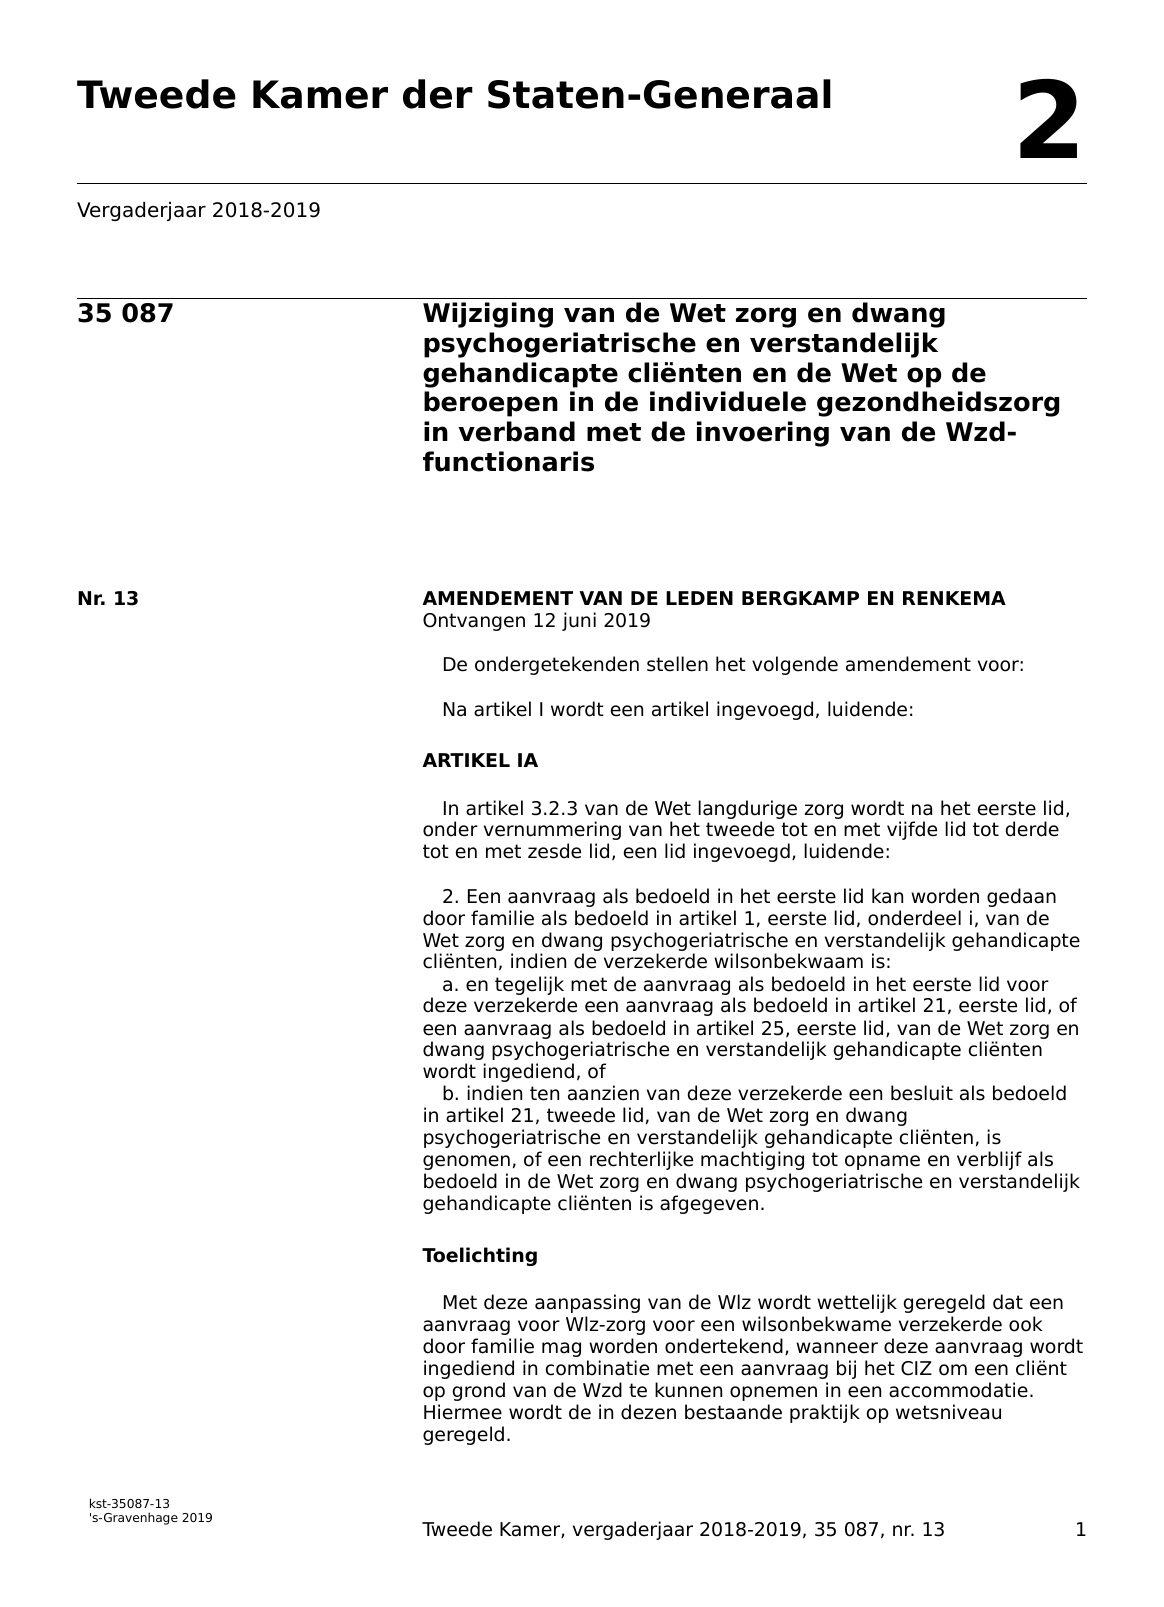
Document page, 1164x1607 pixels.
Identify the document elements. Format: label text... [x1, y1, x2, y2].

table_header Tweede Kamer der Staten-Generaal [77, 59, 886, 183]
subtitle 35 087 Wijziging van de Wet zorg en dwang psychogeriatrische en verstandelijk gehandicapte cliënten en de Wet op de beroepen in de individuele gezondheidszorg in verband met de invoering van de Wzd-functionaris [77, 299, 1087, 477]
text b. indien ten aanzien van deze verzekerde een besluit als bedoeld in artikel 21, tweede lid, van de Wet zorg en dwang psychogeriatrische en verstandelijk gehandicapte cliënten, is genomen, of een rechterlijke machtiging tot opname en verblijf als bedoeld in de Wet zorg en dwang psychogeriatrische en verstandelijk gehandicapte cliënten is afgegeven. [422, 1083, 1087, 1215]
text Met deze aanpassing van de Wlz wordt wettelijk geregeld dat een aanvraag voor Wlz-zorg voor een wilsonbekwame verzekerde ook door familie mag worden ondertekend, wanneer deze aanvraag wordt ingediend in combinatie met een aanvraag bij het CIZ om een cliënt op grond van de Wzd te kunnen opnemen in een accommodatie. Hiermee wordt de in dezen bestaande praktijk op wetsniveau geregeld. [422, 1292, 1087, 1446]
text De ondergetekenden stellen het volgende amendement voor: [422, 654, 1087, 676]
text 2. Een aanvraag als bedoeld in het eerste lid kan worden gedaan door familie als bedoeld in artikel 1, eerste lid, onderdeel i, van de Wet zorg en dwang psychogeriatrische en verstandelijk gehandicapte cliënten, indien de verzekerde wilsonbekwaam is: [422, 886, 1087, 973]
text Na artikel I wordt een artikel ingevoegd, luidende: [422, 698, 1087, 720]
table_header 2 [886, 59, 1087, 183]
text In artikel 3.2.3 van de Wet langdurige zorg wordt na het eerste lid, onder vernummering van het tweede tot en met vijfde lid tot derde tot en met zesde lid, een lid ingevoegd, luidende: [422, 797, 1087, 863]
text 's-Gravenhage 2019 [88, 1511, 323, 1525]
subtitle Nr. 13 AMENDEMENT VAN DE LEDEN BERGKAMP EN RENKEMA [77, 588, 1087, 610]
text Ontvangen 12 juni 2019 [422, 610, 1087, 632]
table_cell Vergaderjaar 2018-2019 [77, 184, 1087, 298]
text kst-35087-13 [88, 1497, 323, 1511]
text a. en tegelijk met de aanvraag als bedoeld in het eerste lid voor deze verzekerde een aanvraag als bedoeld in artikel 21, eerste lid, of een aanvraag als bedoeld in artikel 25, eerste lid, van de Wet zorg en dwang psychogeriatrische en verstandelijk gehandicapte cliënten wordt ingediend, of [422, 973, 1087, 1083]
subtitle Toelichting [422, 1245, 1087, 1267]
subtitle ARTIKEL IA [422, 750, 1087, 772]
